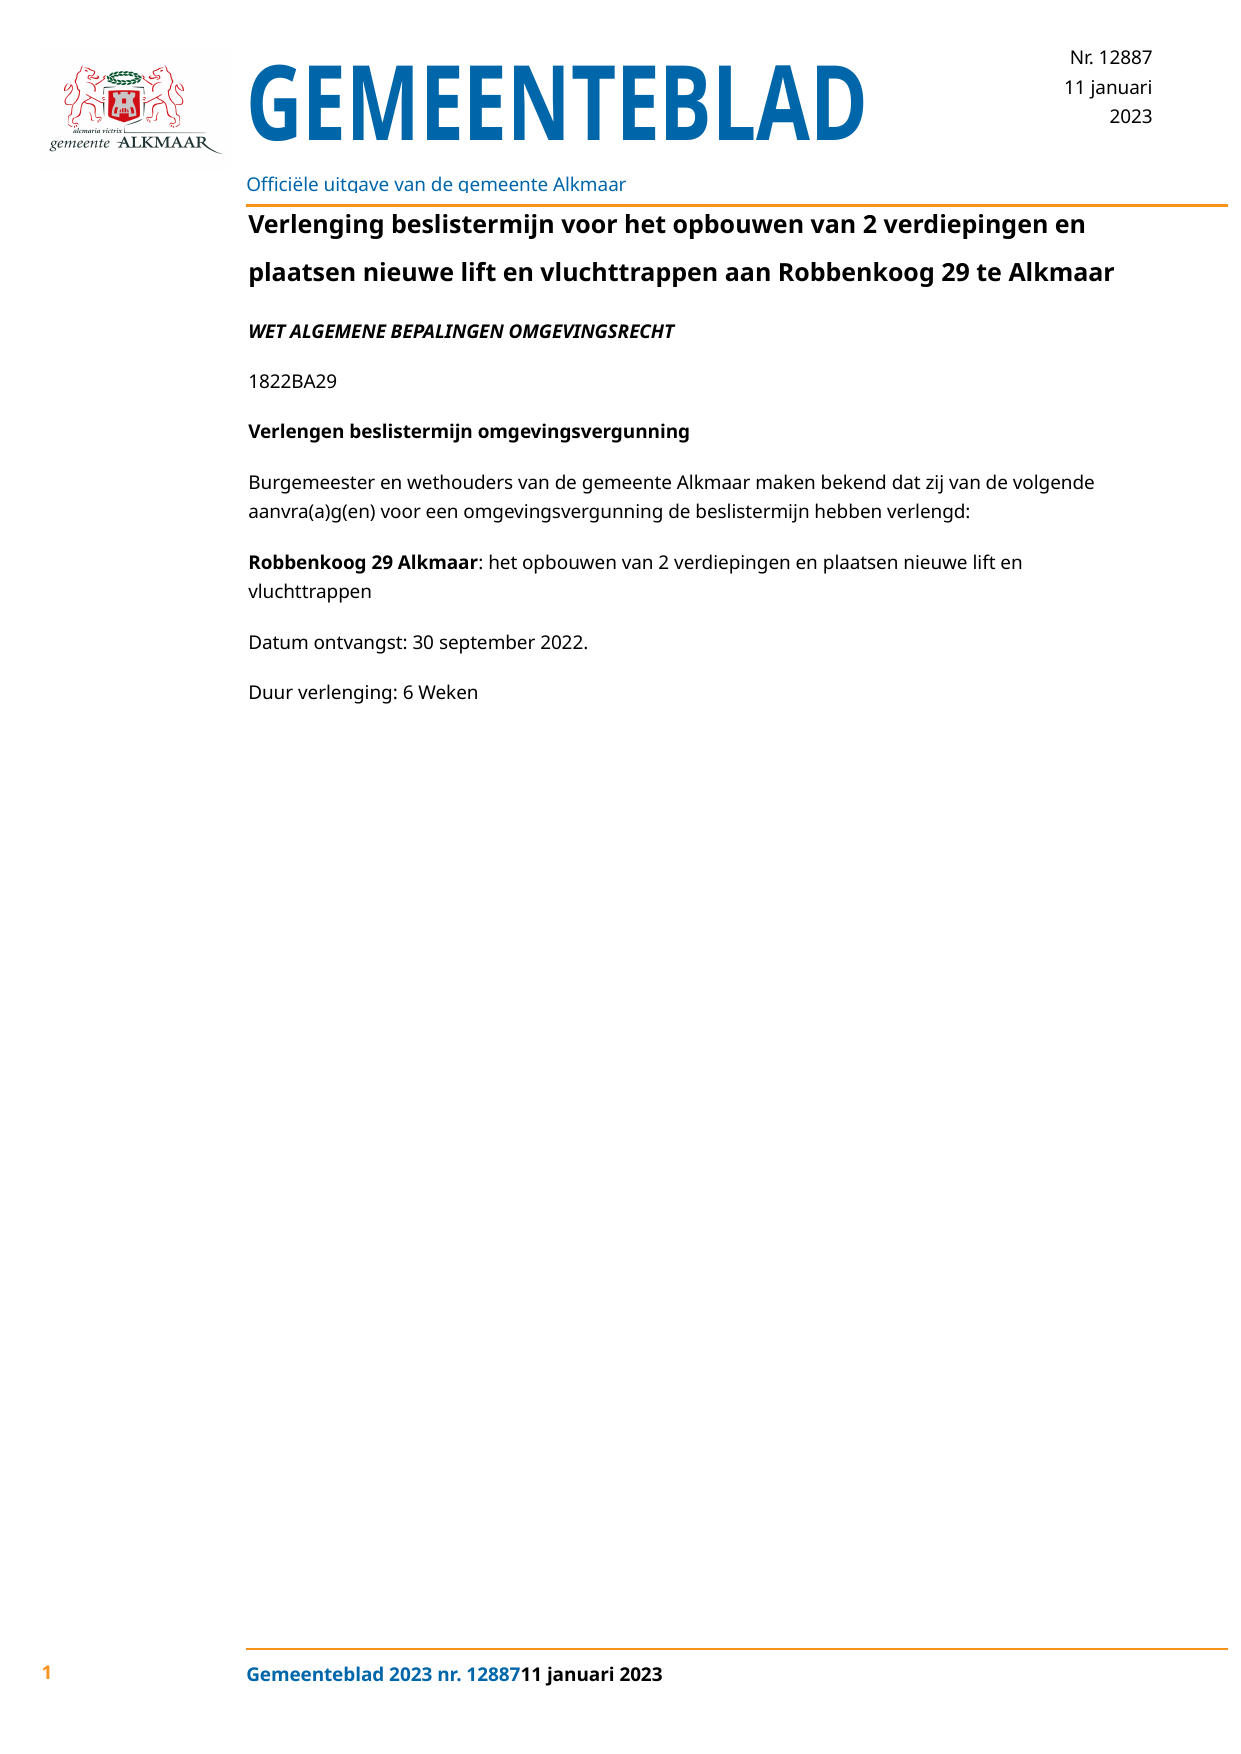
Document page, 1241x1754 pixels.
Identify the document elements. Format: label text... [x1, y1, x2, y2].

text Verlengen beslistermijn omgevingsvergunning [248, 419, 1152, 444]
picture [41, 47, 231, 172]
text Verlenging beslistermijn voor het opbouwen van 2 verdiepingen en plaatsen nieuwe lift en vluchttrappen aan Robbenkoog 29 te Alkmaar [248, 207, 1152, 288]
text Burgemeester en wethouders van de gemeente Alkmaar maken bekend dat zij van de volgende aanvra(a)g(en) voor een omgevingsvergunning de beslistermijn hebben verlengd: [248, 469, 1152, 524]
text 1822BA29 [248, 368, 1152, 394]
text WET ALGEMENE BEPALINGEN OMGEVINGSRECHT [248, 318, 1152, 344]
text Duur verlenging: 6 Weken [248, 679, 1152, 705]
text Robbenkoog 29 Alkmaar: het opbouwen van 2 verdiepingen en plaatsen nieuwe lift en vluchttrappen [248, 549, 1152, 604]
text Datum ontvangst: 30 september 2022. [248, 629, 1152, 655]
